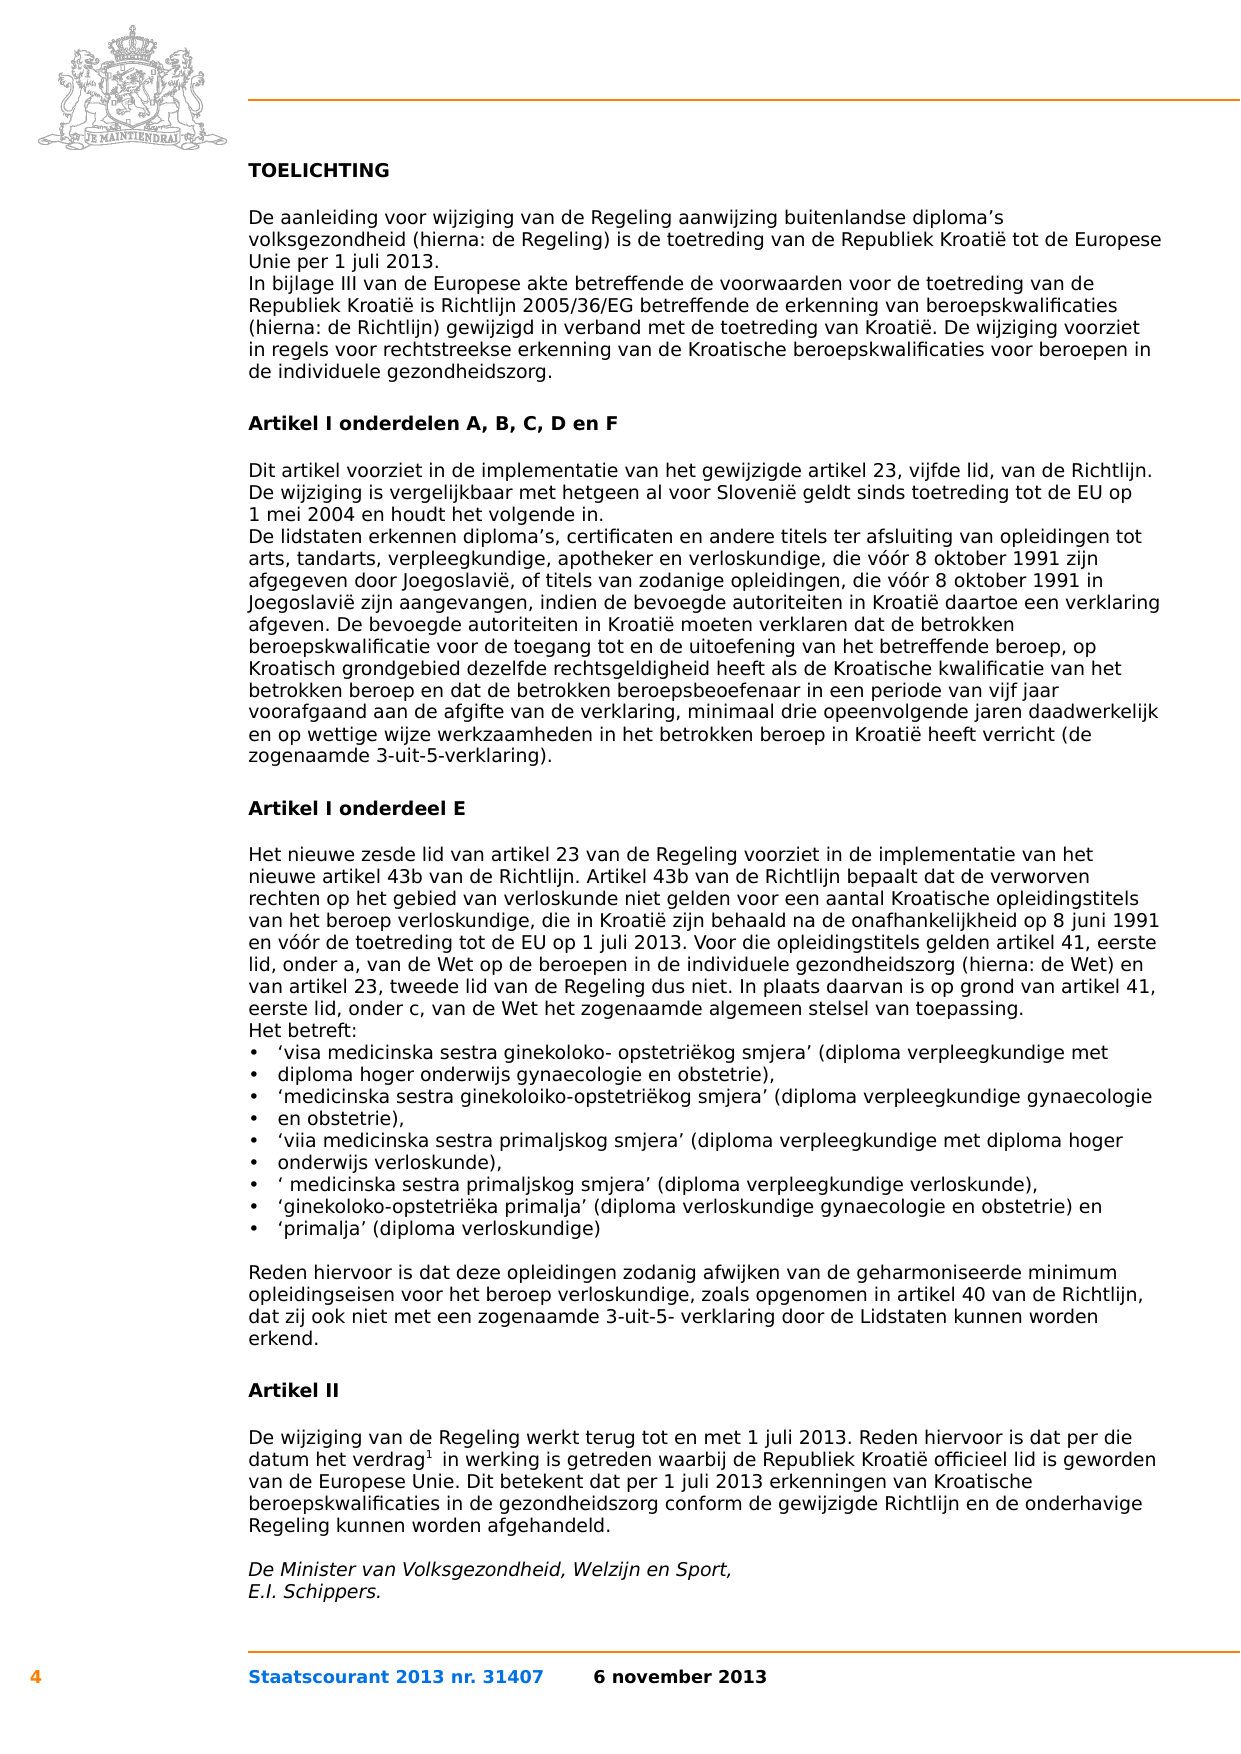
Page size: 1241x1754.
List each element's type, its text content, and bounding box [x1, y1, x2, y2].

text • en obstetrie), [248, 1108, 1163, 1130]
text In bijlage III van de Europese akte betreffende de voorwaarden voor de toetreding van de Republiek Kroatië is Richtlijn 2005/36/EG betreffende de erkenning van beroepskwalificaties (hierna: de Richtlijn) gewijzigd in verband met de toetreding van Kroatië. De wijziging voorziet in regels voor rechtstreekse erkenning van de Kroatische beroepskwalificaties voor beroepen in de individuele gezondheidszorg. [248, 273, 1163, 383]
text • ‘ginekoloko-opstetriëka primalja’ (diploma verloskundige gynaecologie en obstetrie) en [248, 1196, 1163, 1218]
text De aanleiding voor wijziging van de Regeling aanwijzing buitenlandse diploma’s volksgezondheid (hierna: de Regeling) is de toetreding van de Republiek Kroatië tot de Europese Unie per 1 juli 2013. [248, 207, 1163, 273]
picture [38, 25, 227, 150]
text De lidstaten erkennen diploma’s, certificaten en andere titels ter afsluiting van opleidingen tot arts, tandarts, verpleegkundige, apotheker en verloskundige, die vóór 8 oktober 1991 zijn afgegeven door Joegoslavië, of titels van zodanige opleidingen, die vóór 8 oktober 1991 in Joegoslavië zijn aangevangen, indien de bevoegde autoriteiten in Kroatië daartoe een verklaring afgeven. De bevoegde autoriteiten in Kroatië moeten verklaren dat de betrokken beroepskwalificatie voor de toegang tot en de uitoefening van het betreffende beroep, op Kroatisch grondgebied dezelfde rechtsgeldigheid heeft als de Kroatische kwalificatie van het betrokken beroep en dat de betrokken beroepsbeoefenaar in een periode van vijf jaar voorafgaand aan de afgifte van de verklaring, minimaal drie opeenvolgende jaren daadwerkelijk en op wettige wijze werkzaamheden in het betrokken beroep in Kroatië heeft verricht (de zogenaamde 3-uit-5-verklaring). [248, 526, 1163, 767]
text • ‘primalja’ (diploma verloskundige) [248, 1218, 1163, 1240]
subtitle TOELICHTING [248, 160, 1163, 182]
text • ‘visa medicinska sestra ginekoloko- opstetriëkog smjera’ (diploma verpleegkundige met [248, 1042, 1163, 1064]
text • diploma hoger onderwijs gynaecologie en obstetrie), [248, 1064, 1163, 1086]
text De Minister van Volksgezondheid, Welzijn en Sport, E.I. Schippers. [248, 1558, 1163, 1602]
text • onderwijs verloskunde), [248, 1152, 1163, 1174]
subtitle Artikel II [248, 1380, 1163, 1402]
text • ‘medicinska sestra ginekoloiko-opstetriëkog smjera’ (diploma verpleegkundige gynaecologie [248, 1086, 1163, 1108]
text Dit artikel voorziet in de implementatie van het gewijzigde artikel 23, vijfde lid, van de Richtlijn. [248, 460, 1163, 482]
text • ‘viia medicinska sestra primaljskog smjera’ (diploma verpleegkundige met diploma hoger [248, 1130, 1163, 1152]
text De wijziging van de Regeling werkt terug tot en met 1 juli 2013. Reden hiervoor is dat per die datum het verdrag in werking is getreden waarbij de Republiek Kroatië officieel lid is geworden van de Europese Unie. Dit betekent dat per 1 juli 2013 erkenningen van Kroatische beroepskwalificaties in de gezondheidszorg conform de gewijzigde Richtlijn en de onderhavige Regeling kunnen worden afgehandeld. [248, 1427, 1163, 1537]
text Reden hiervoor is dat deze opleidingen zodanig afwijken van de geharmoniseerde minimum opleidingseisen voor het beroep verloskundige, zoals opgenomen in artikel 40 van de Richtlijn, dat zij ook niet met een zogenaamde 3-uit-5- verklaring door de Lidstaten kunnen worden erkend. [248, 1262, 1163, 1350]
text Het nieuwe zesde lid van artikel 23 van de Regeling voorziet in de implementatie van het nieuwe artikel 43b van de Richtlijn. Artikel 43b van de Richtlijn bepaalt dat de verworven rechten op het gebied van verloskunde niet gelden voor een aantal Kroatische opleidingstitels van het beroep verloskundige, die in Kroatië zijn behaald na de onafhankelijkheid op 8 juni 1991 en vóór de toetreding tot de EU op 1 juli 2013. Voor die opleidingstitels gelden artikel 41, eerste lid, onder a, van de Wet op de beroepen in de individuele gezondheidszorg (hierna: de Wet) en van artikel 23, tweede lid van de Regeling dus niet. In plaats daarvan is op grond van artikel 41, eerste lid, onder c, van de Wet het zogenaamde algemeen stelsel van toepassing. [248, 844, 1163, 1020]
text Het betreft: [248, 1020, 1163, 1042]
subtitle Artikel I onderdeel E [248, 797, 1163, 819]
text De wijziging is vergelijkbaar met hetgeen al voor Slovenië geldt sinds toetreding tot de EU op 1 mei 2004 en houdt het volgende in. [248, 482, 1163, 526]
subtitle Artikel I onderdelen A, B, C, D en F [248, 413, 1163, 435]
text • ‘ medicinska sestra primaljskog smjera’ (diploma verpleegkundige verloskunde), [248, 1174, 1163, 1196]
